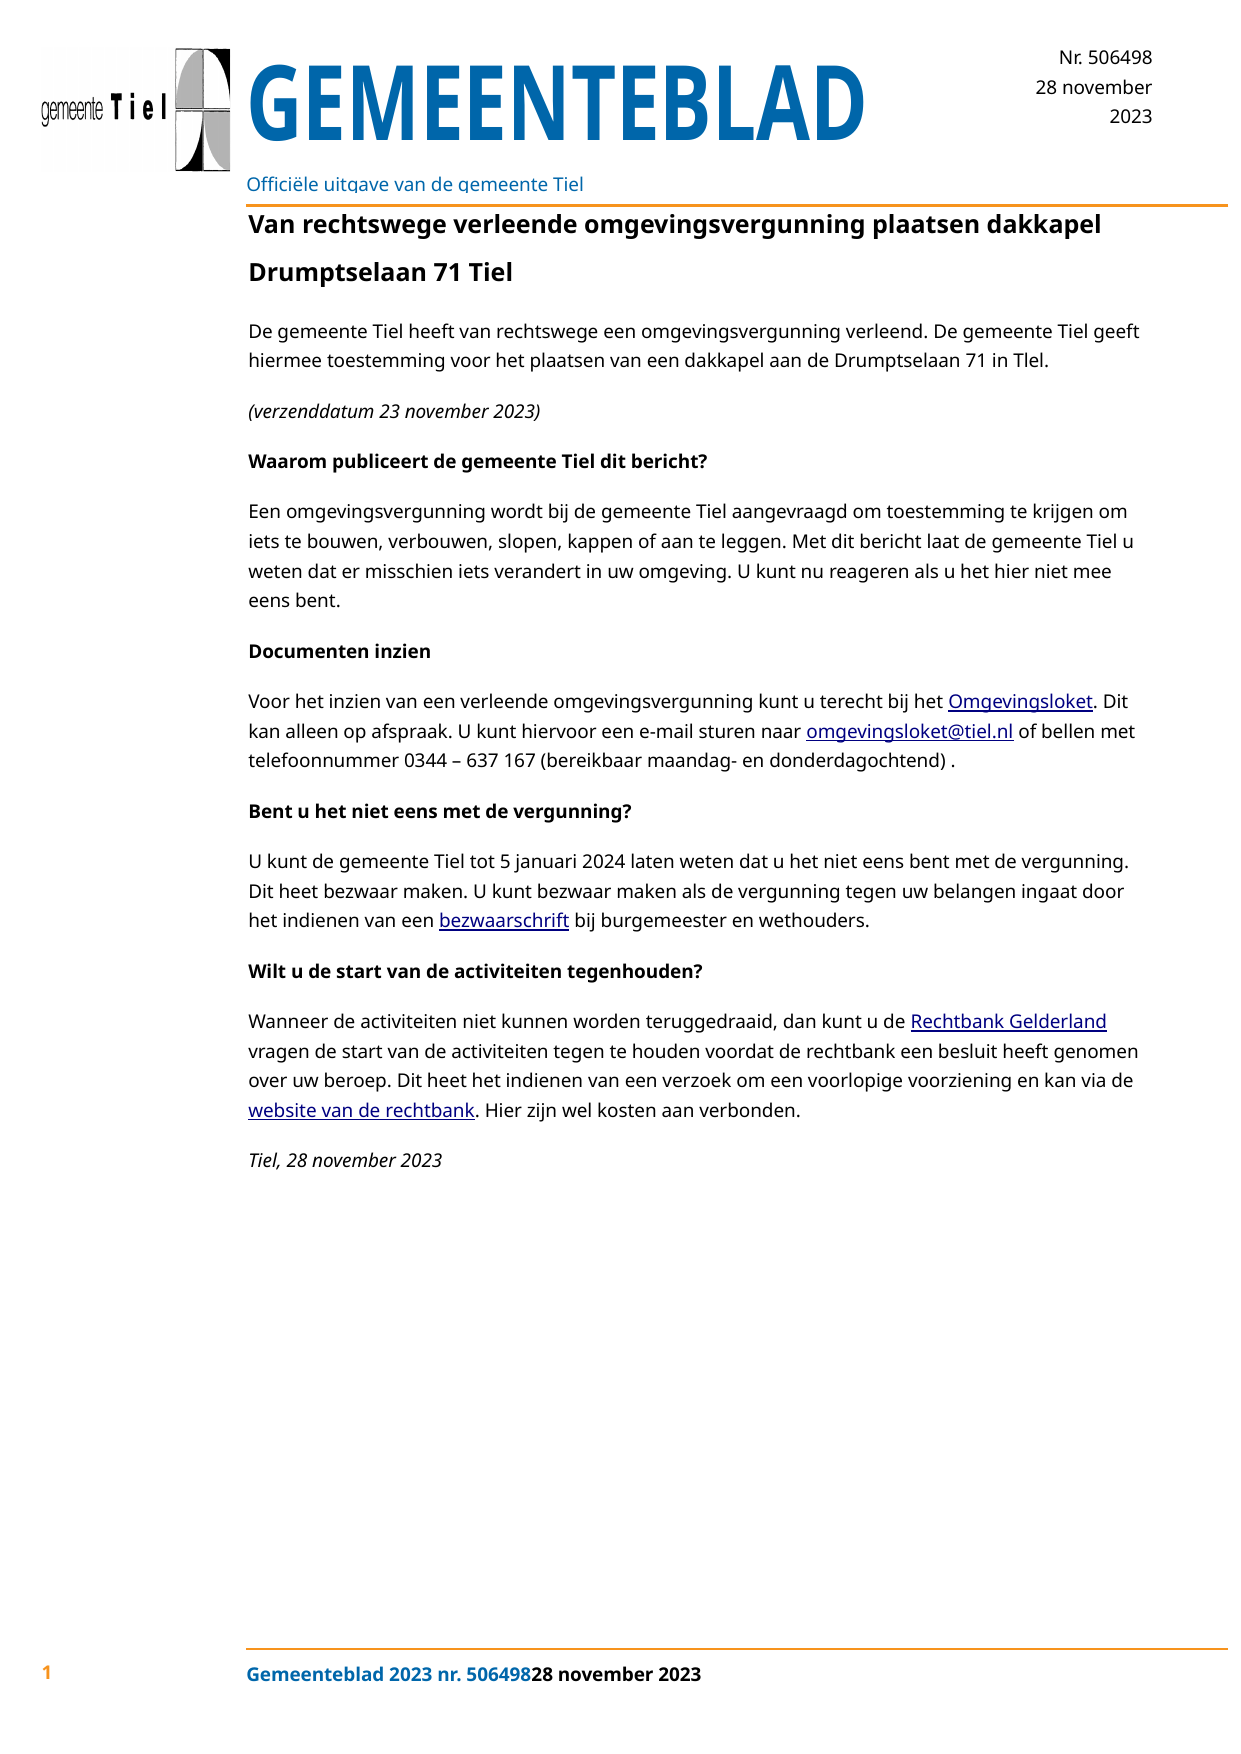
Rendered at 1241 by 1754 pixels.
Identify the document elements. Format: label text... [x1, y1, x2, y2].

text Waarom publiceert de gemeente Tiel dit bericht? [248, 448, 1152, 474]
text Wilt u de start van de activiteiten tegenhouden? [248, 958, 1152, 984]
text Een omgevingsvergunning wordt bij de gemeente Tiel aangevraagd om toestemming te krijgen om iets te bouwen, verbouwen, slopen, kappen of aan te leggen. Met dit bericht laat de gemeente Tiel u weten dat er misschien iets verandert in uw omgeving. U kunt nu reageren als u het hier niet mee eens bent. [248, 499, 1152, 613]
text Bent u het niet eens met de vergunning? [248, 798, 1152, 824]
text De gemeente Tiel heeft van rechtswege een omgevingsvergunning verleend. De gemeente Tiel geeft hiermee toestemming voor het plaatsen van een dakkapel aan de Drumptselaan 71 in Tlel. [248, 318, 1152, 373]
text U kunt de gemeente Tiel tot 5 januari 2024 laten weten dat u het niet eens bent met de vergunning. Dit heet bezwaar maken. U kunt bezwaar maken als de vergunning tegen uw belangen ingaat door het indienen van een bezwaarschrift bij burgemeester en wethouders. [248, 848, 1152, 933]
text (verzenddatum 23 november 2023) [248, 398, 1152, 424]
text Voor het inzien van een verleende omgevingsvergunning kunt u terecht bij het Omgevingsloket. Dit kan alleen op afspraak. U kunt hiervoor een e-mail sturen naar omgevingsloket@tiel.nl of bellen met telefoonnummer 0344 – 637 167 (bereikbaar maandag- en donderdagochtend) . [248, 688, 1152, 773]
picture [41, 47, 231, 172]
text Tiel, 28 november 2023 [248, 1147, 1152, 1173]
text Documenten inzien [248, 638, 1152, 664]
text Wanneer de activiteiten niet kunnen worden teruggedraaid, dan kunt u de Rechtbank Gelderland vragen de start van de activiteiten tegen te houden voordat de rechtbank een besluit heeft genomen over uw beroep. Dit heet het indienen van een verzoek om een voorlopige voorziening en kan via de website van de rechtbank. Hier zijn wel kosten aan verbonden. [248, 1008, 1152, 1123]
text Van rechtswege verleende omgevingsvergunning plaatsen dakkapel Drumptselaan 71 Tiel [248, 207, 1152, 288]
